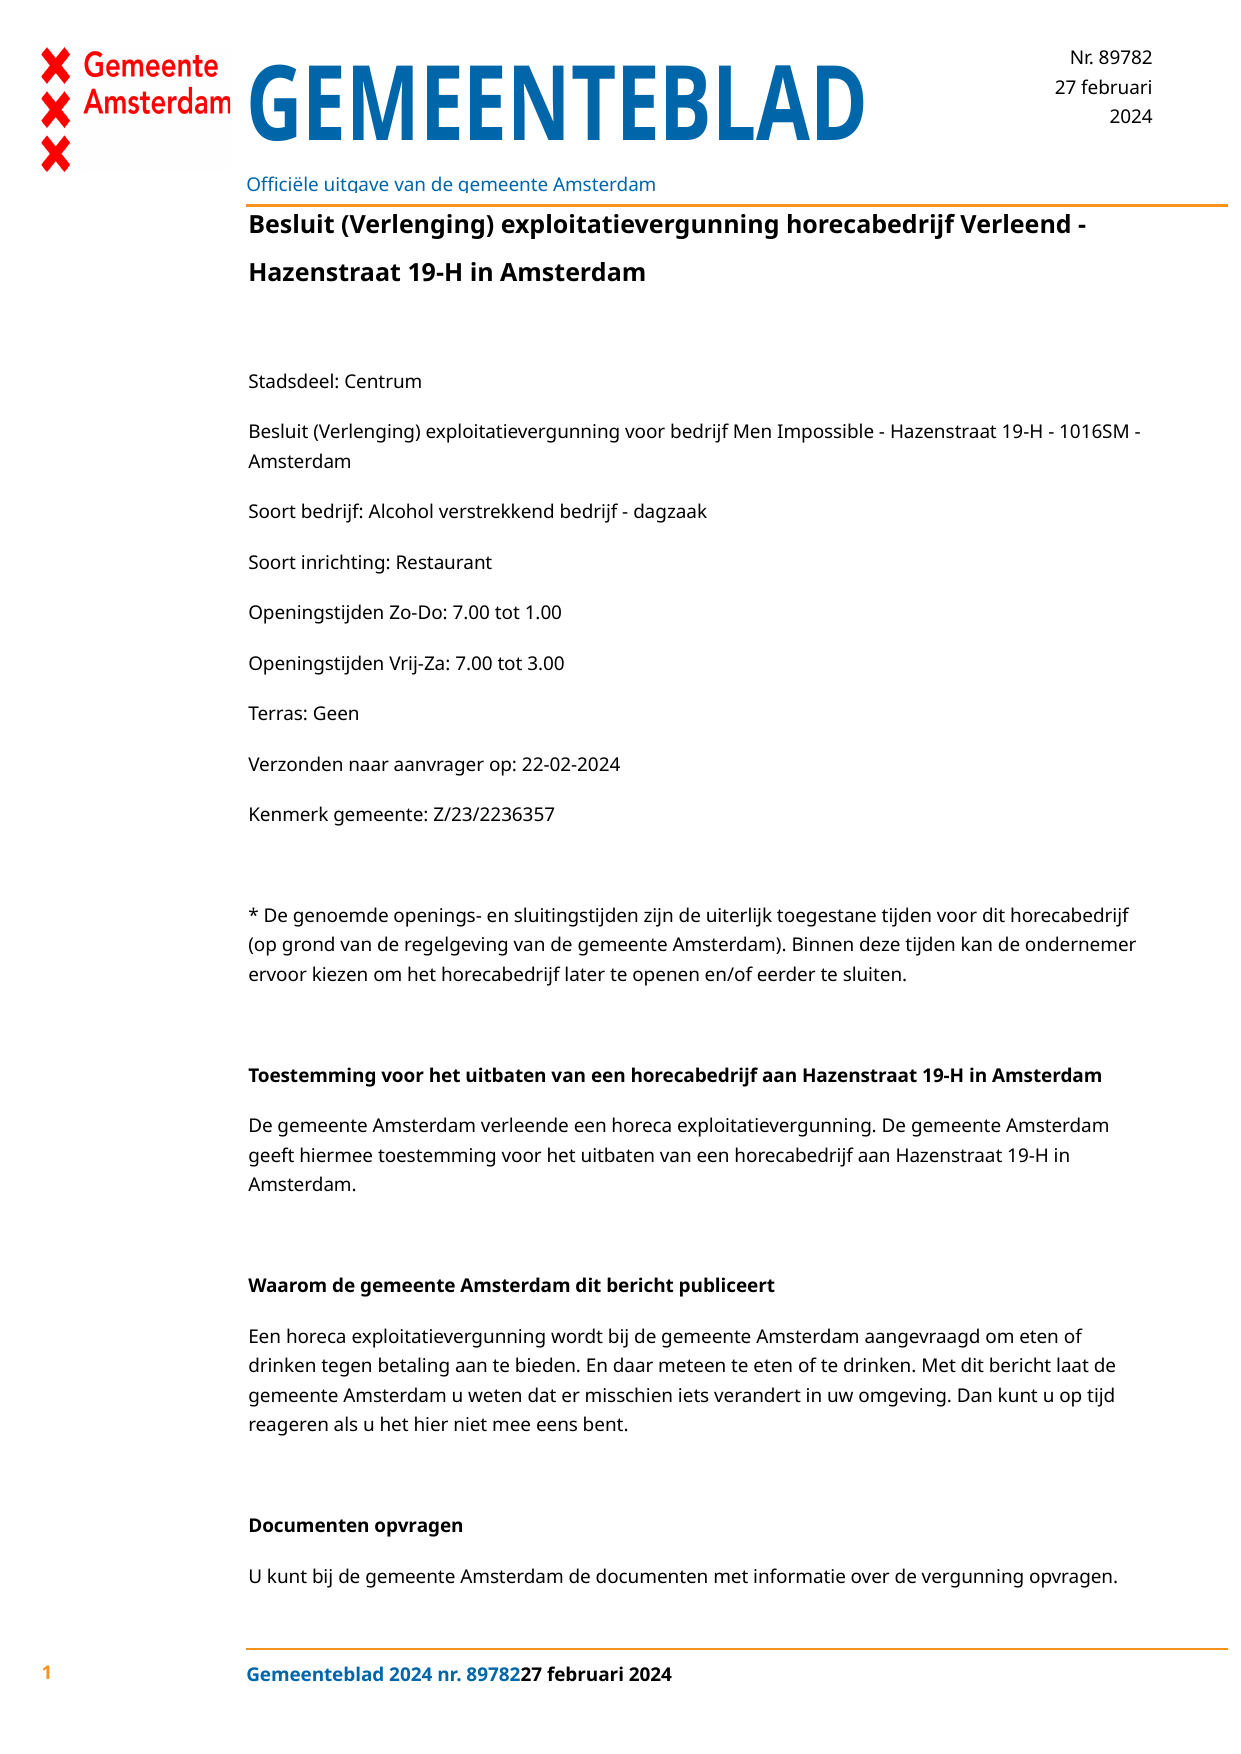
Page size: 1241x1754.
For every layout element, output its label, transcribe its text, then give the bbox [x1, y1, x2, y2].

text Verzonden naar aanvrager op: 22-02-2024 [248, 751, 1152, 777]
text Soort inrichting: Restaurant [248, 549, 1152, 575]
text Besluit (Verlenging) exploitatievergunning voor bedrijf Men Impossible - Hazenstraat 19-H - 1016SM - Amsterdam [248, 419, 1152, 474]
text Openingstijden Zo-Do: 7.00 tot 1.00 [248, 599, 1152, 625]
text Toestemming voor het uitbaten van een horecabedrijf aan Hazenstraat 19-H in Amsterdam [248, 1062, 1152, 1088]
picture [41, 47, 231, 172]
text Kenmerk gemeente: Z/23/2236357 [248, 801, 1152, 827]
text Terras: Geen [248, 700, 1152, 726]
text Soort bedrijf: Alcohol verstrekkend bedrijf - dagzaak [248, 499, 1152, 524]
text Waarom de gemeente Amsterdam dit bericht publiceert [248, 1272, 1152, 1298]
text De gemeente Amsterdam verleende een horeca exploitatievergunning. De gemeente Amsterdam geeft hiermee toestemming voor het uitbaten van een horecabedrijf aan Hazenstraat 19-H in Amsterdam. [248, 1112, 1152, 1197]
text Documenten opvragen [248, 1512, 1152, 1538]
text Stadsdeel: Centrum [248, 368, 1152, 394]
text Openingstijden Vrij-Za: 7.00 tot 3.00 [248, 650, 1152, 676]
text * De genoemde openings- en sluitingstijden zijn de uiterlijk toegestane tijden voor dit horecabedrijf (op grond van de regelgeving van de gemeente Amsterdam). Binnen deze tijden kan de ondernemer ervoor kiezen om het horecabedrijf later te openen en/of eerder te sluiten. [248, 902, 1152, 987]
text Besluit (Verlenging) exploitatievergunning horecabedrijf Verleend - Hazenstraat 19-H in Amsterdam [248, 207, 1152, 288]
text U kunt bij de gemeente Amsterdam de documenten met informatie over de vergunning opvragen. [248, 1563, 1152, 1589]
text Een horeca exploitatievergunning wordt bij de gemeente Amsterdam aangevraagd om eten of drinken tegen betaling aan te bieden. En daar meteen te eten of te drinken. Met dit bericht laat de gemeente Amsterdam u weten dat er misschien iets verandert in uw omgeving. Dan kunt u op tijd reageren als u het hier niet mee eens bent. [248, 1323, 1152, 1437]
